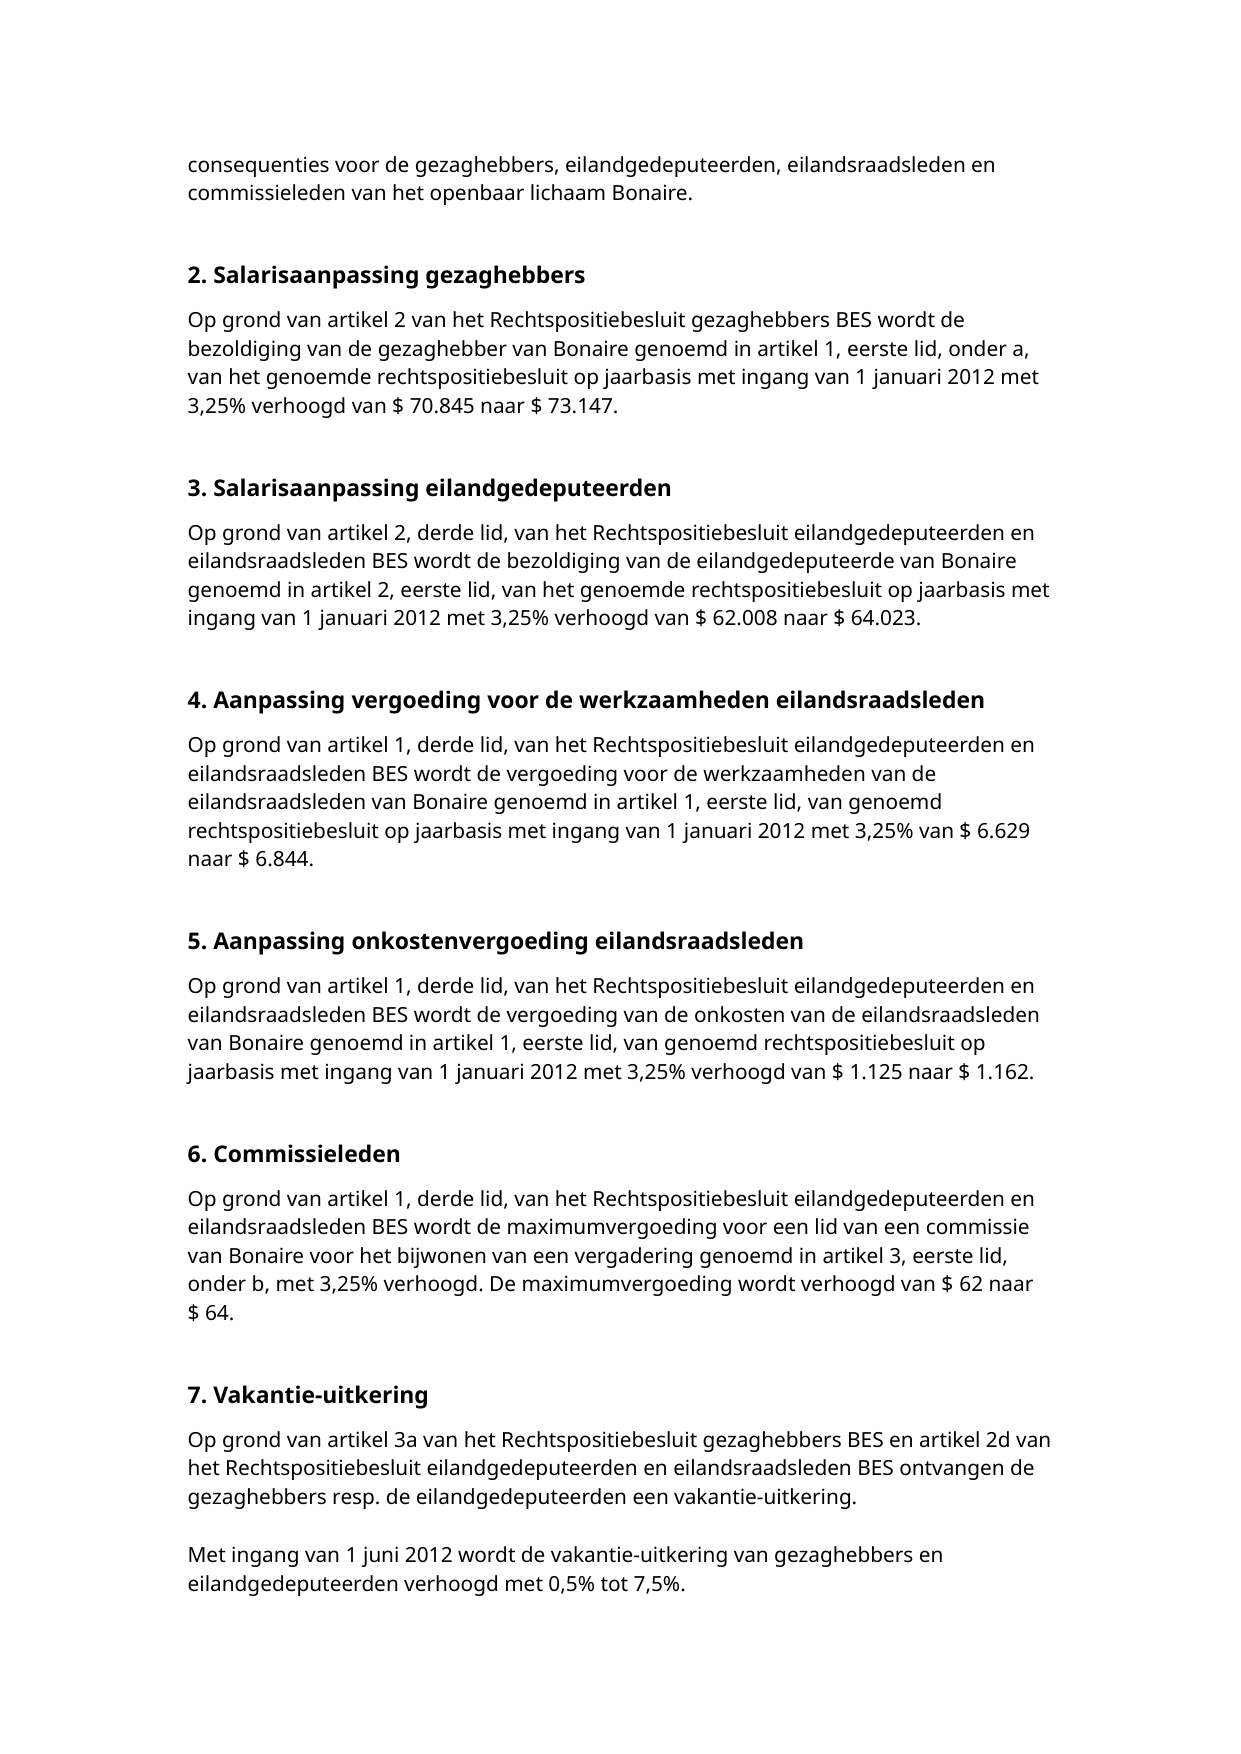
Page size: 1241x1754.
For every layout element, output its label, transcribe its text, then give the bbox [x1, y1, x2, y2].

text Met ingang van 1 juni 2012 wordt de vakantie-uitkering van gezaghebbers en eilandgedeputeerden verhoogd met 0,5% tot 7,5%. [187, 1540, 1053, 1597]
subtitle 4. Aanpassing vergoeding voor de werkzaamheden eilandsraadsleden [187, 684, 1053, 716]
subtitle 7. Vakantie-uitkering [187, 1379, 1053, 1410]
text consequenties voor de gezaghebbers, eilandgedeputeerden, eilandsraadsleden en commissieleden van het openbaar lichaam Bonaire. [187, 150, 1053, 207]
text Op grond van artikel 1, derde lid, van het Rechtspositiebesluit eilandgedeputeerden en eilandsraadsleden BES wordt de vergoeding van de onkosten van de eilandsraadsleden van Bonaire genoemd in artikel 1, eerste lid, van genoemd rechtspositiebesluit op jaarbasis met ingang van 1 januari 2012 met 3,25% verhoogd van $ 1.125 naar $ 1.162. [187, 972, 1053, 1085]
subtitle 3. Salarisaanpassing eilandgedeputeerden [187, 472, 1053, 503]
subtitle 2. Salarisaanpassing gezaghebbers [187, 259, 1053, 291]
text Op grond van artikel 1, derde lid, van het Rechtspositiebesluit eilandgedeputeerden en eilandsraadsleden BES wordt de vergoeding voor de werkzaamheden van de eilandsraadsleden van Bonaire genoemd in artikel 1, eerste lid, van genoemd rechtspositiebesluit op jaarbasis met ingang van 1 januari 2012 met 3,25% van $ 6.629 naar $ 6.844. [187, 731, 1053, 873]
text Op grond van artikel 2 van het Rechtspositiebesluit gezaghebbers BES wordt de bezoldiging van de gezaghebber van Bonaire genoemd in artikel 1, eerste lid, onder a, van het genoemde rechtspositiebesluit op jaarbasis met ingang van 1 januari 2012 met 3,25% verhoogd van $ 70.845 naar $ 73.147. [187, 306, 1053, 419]
subtitle 6. Commissieleden [187, 1138, 1053, 1169]
subtitle 5. Aanpassing onkostenvergoeding eilandsraadsleden [187, 925, 1053, 957]
text Op grond van artikel 1, derde lid, van het Rechtspositiebesluit eilandgedeputeerden en eilandsraadsleden BES wordt de maximumvergoeding voor een lid van een commissie van Bonaire voor het bijwonen van een vergadering genoemd in artikel 3, eerste lid, onder b, met 3,25% verhoogd. De maximumvergoeding wordt verhoogd van $ 62 naar $ 64. [187, 1184, 1053, 1326]
text Op grond van artikel 3a van het Rechtspositiebesluit gezaghebbers BES en artikel 2d van het Rechtspositiebesluit eilandgedeputeerden en eilandsraadsleden BES ontvangen de gezaghebbers resp. de eilandgedeputeerden een vakantie-uitkering. [187, 1425, 1053, 1510]
text Op grond van artikel 2, derde lid, van het Rechtspositiebesluit eilandgedeputeerden en eilandsraadsleden BES wordt de bezoldiging van de eilandgedeputeerde van Bonaire genoemd in artikel 2, eerste lid, van het genoemde rechtspositiebesluit op jaarbasis met ingang van 1 januari 2012 met 3,25% verhoogd van $ 62.008 naar $ 64.023. [187, 518, 1053, 632]
